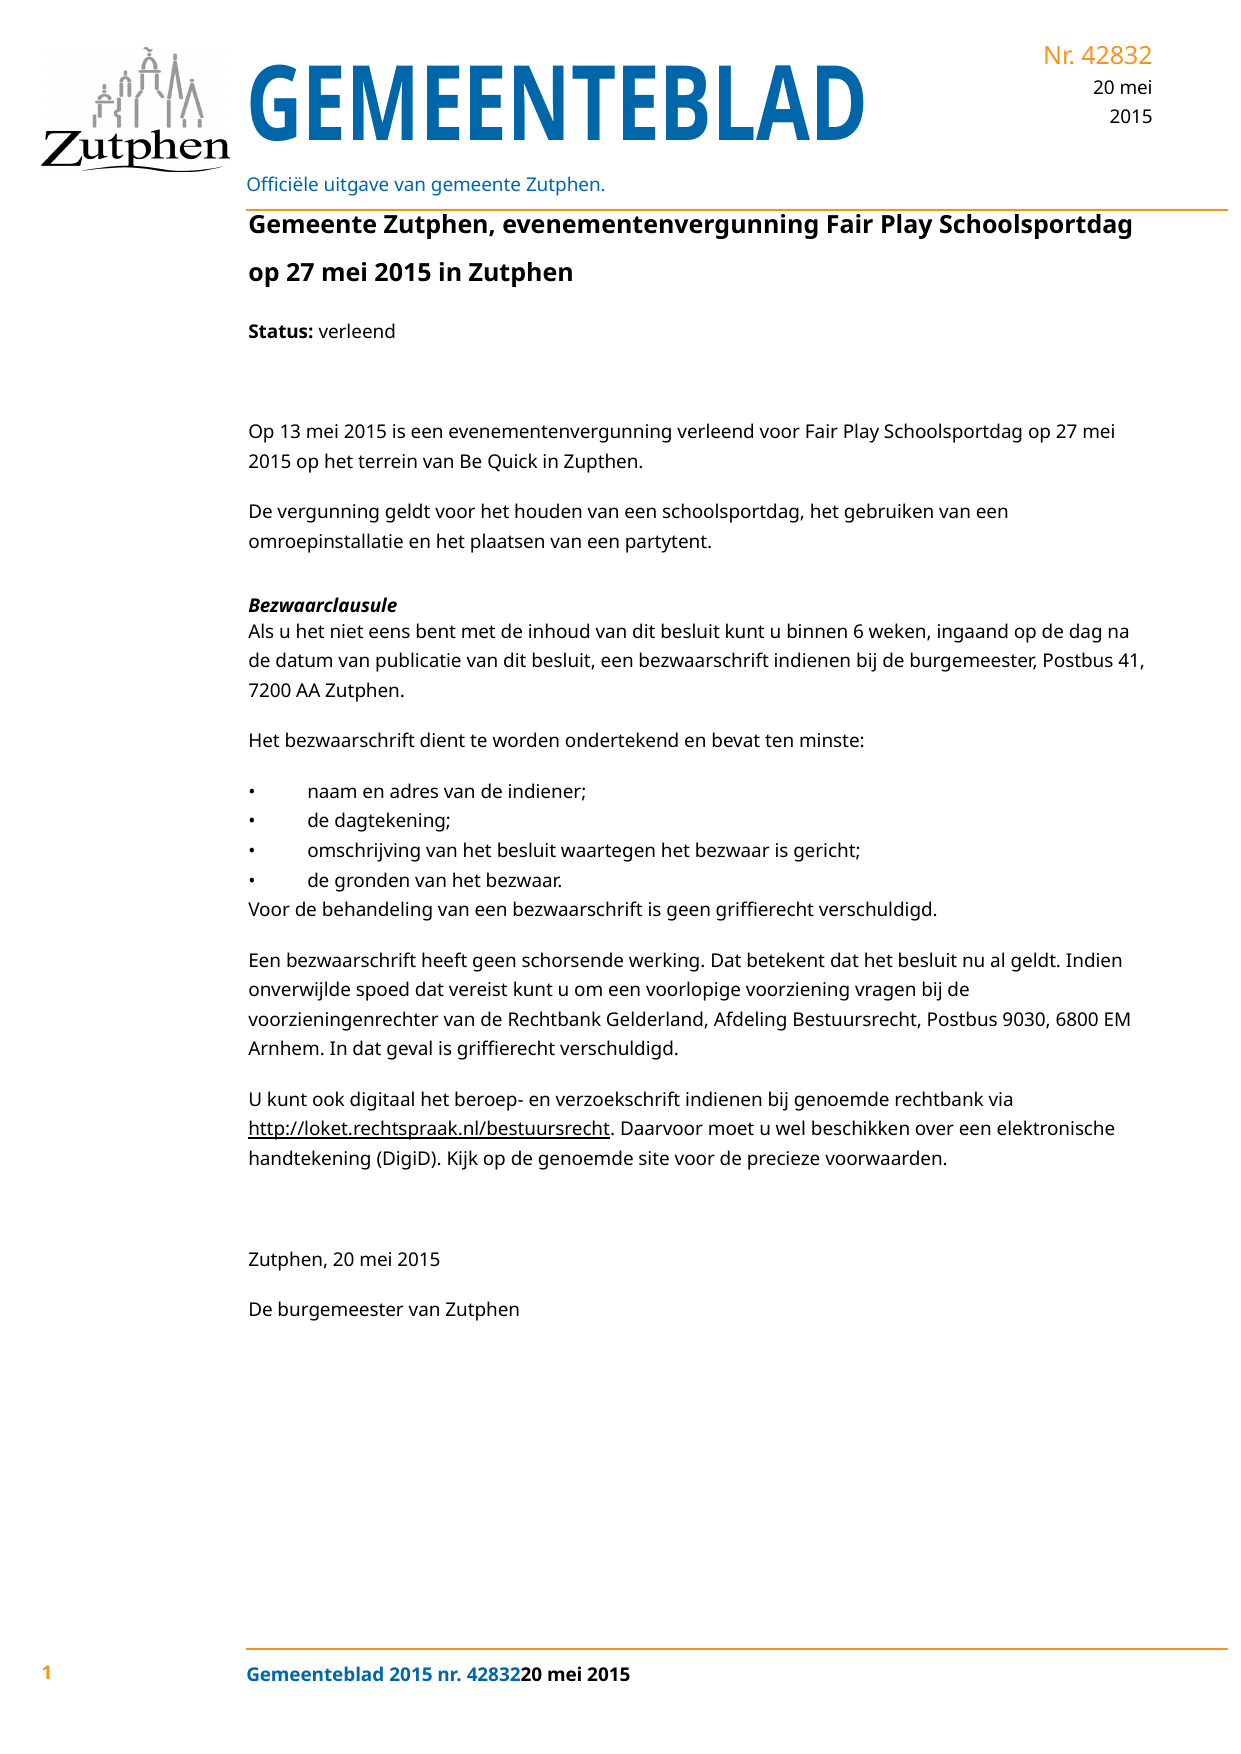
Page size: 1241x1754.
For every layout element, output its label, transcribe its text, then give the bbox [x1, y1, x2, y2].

list de dagtekening; [248, 808, 1152, 833]
text Voor de behandeling van een bezwaarschrift is geen griffierecht verschuldigd. [248, 896, 1152, 922]
text Gemeente Zutphen, evenementenvergunning Fair Play Schoolsportdag op 27 mei 2015 in Zutphen [248, 211, 1152, 288]
text U kunt ook digitaal het beroep- en verzoekschrift indienen bij genoemde rechtbank via http://loket.rechtspraak.nl/bestuursrecht. Daarvoor moet u wel beschikken over een elektronische handtekening (DigiD). Kijk op de genoemde site voor de precieze voorwaarden. [248, 1086, 1152, 1171]
text Zutphen, 20 mei 2015 [248, 1246, 1152, 1272]
text Het bezwaarschrift dient te worden ondertekend en bevat ten minste: [248, 728, 1152, 753]
text Status: verleend [248, 318, 1152, 344]
list naam en adres van de indiener; [248, 778, 1152, 804]
text De burgemeester van Zutphen [248, 1296, 1152, 1322]
picture [41, 47, 231, 172]
text Een bezwaarschrift heeft geen schorsende werking. Dat betekent dat het besluit nu al geldt. Indien onverwijlde spoed dat vereist kunt u om een voorlopige voorziening vragen bij de voorzieningenrechter van de Rechtbank Gelderland, Afdeling Bestuursrecht, Postbus 9030, 6800 EM Arnhem. In dat geval is griffierecht verschuldigd. [248, 947, 1152, 1061]
text De vergunning geldt voor het houden van een schoolsportdag, het gebruiken van een omroepinstallatie en het plaatsen van een partytent. [248, 499, 1152, 554]
text Bezwaarclausule [248, 592, 1152, 618]
text Als u het niet eens bent met de inhoud van dit besluit kunt u binnen 6 weken, ingaand op de dag na de datum van publicatie van dit besluit, een bezwaarschrift indienen bij de burgemeester, Postbus 41, 7200 AA Zutphen. [248, 618, 1152, 703]
text Op 13 mei 2015 is een evenementenvergunning verleend voor Fair Play Schoolsportdag op 27 mei 2015 op het terrein van Be Quick in Zupthen. [248, 419, 1152, 474]
list omschrijving van het besluit waartegen het bezwaar is gericht; [248, 837, 1152, 863]
list de gronden van het bezwaar. [248, 867, 1152, 892]
